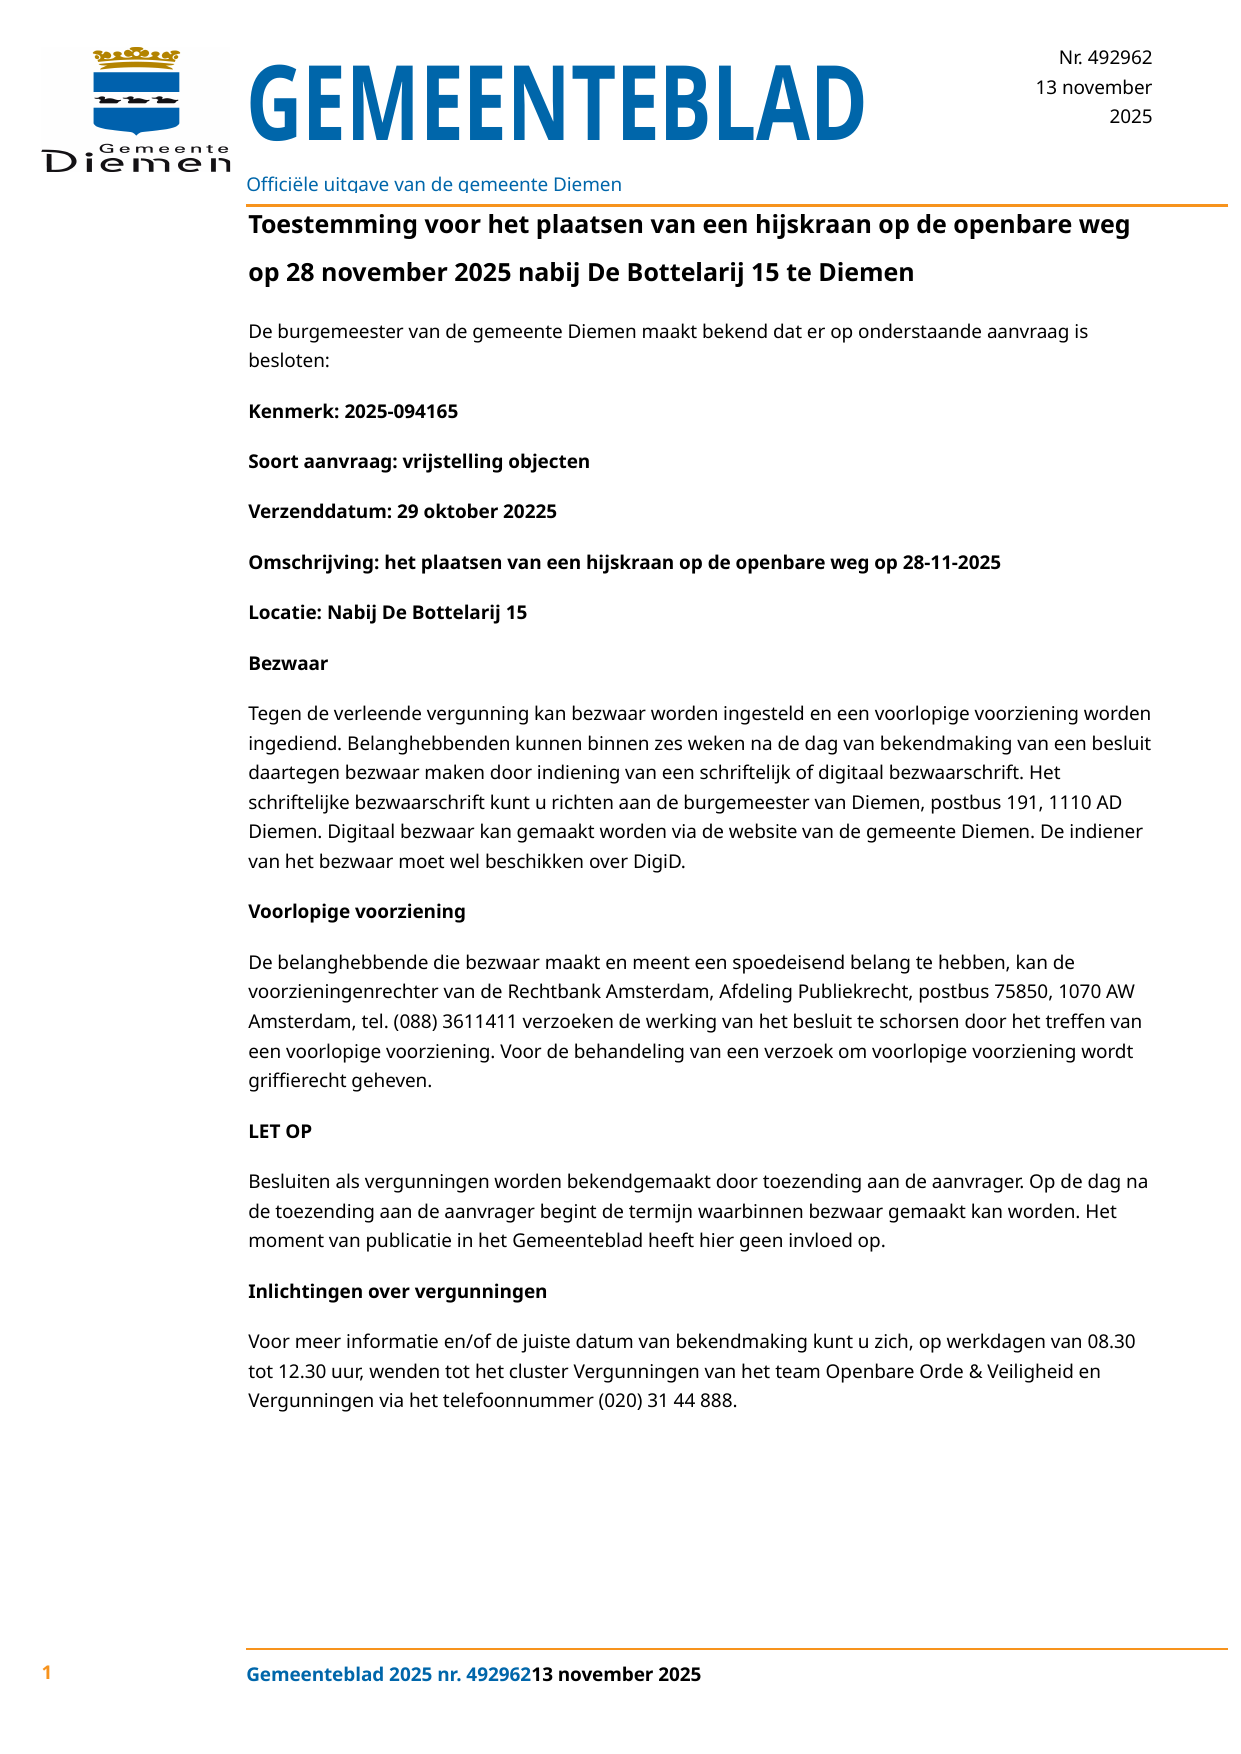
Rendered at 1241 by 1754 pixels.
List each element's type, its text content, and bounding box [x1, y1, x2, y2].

text Omschrijving: het plaatsen van een hijskraan op de openbare weg op 28-11-2025 [248, 549, 1152, 575]
text Besluiten als vergunningen worden bekendgemaakt door toezending aan de aanvrager. Op de dag na de toezending aan de aanvrager begint de termijn waarbinnen bezwaar gemaakt kan worden. Het moment van publicatie in het Gemeenteblad heeft hier geen invloed op. [248, 1168, 1152, 1253]
text Soort aanvraag: vrijstelling objecten [248, 448, 1152, 474]
text Tegen de verleende vergunning kan bezwaar worden ingesteld en een voorlopige voorziening worden ingediend. Belanghebbenden kunnen binnen zes weken na de dag van bekendmaking van een besluit daartegen bezwaar maken door indiening van een schriftelijk of digitaal bezwaarschrift. Het schriftelijke bezwaarschrift kunt u richten aan de burgemeester van Diemen, postbus 191, 1110 AD Diemen. Digitaal bezwaar kan gemaakt worden via de website van de gemeente Diemen. De indiener van het bezwaar moet wel beschikken over DigiD. [248, 700, 1152, 874]
text De burgemeester van de gemeente Diemen maakt bekend dat er op onderstaande aanvraag is besloten: [248, 318, 1152, 373]
text Toestemming voor het plaatsen van een hijskraan op de openbare weg op 28 november 2025 nabij De Bottelarij 15 te Diemen [248, 207, 1152, 288]
text Locatie: Nabij De Bottelarij 15 [248, 599, 1152, 625]
text Verzenddatum: 29 oktober 20225 [248, 499, 1152, 524]
picture [41, 47, 231, 172]
text Inlichtingen over vergunningen [248, 1278, 1152, 1304]
text De belanghebbende die bezwaar maakt en meent een spoedeisend belang te hebben, kan de voorzieningenrechter van de Rechtbank Amsterdam, Afdeling Publiekrecht, postbus 75850, 1070 AW Amsterdam, tel. (088) 3611411 verzoeken de werking van het besluit te schorsen door het treffen van een voorlopige voorziening. Voor de behandeling van een verzoek om voorlopige voorziening wordt griffierecht geheven. [248, 949, 1152, 1093]
text Kenmerk: 2025-094165 [248, 398, 1152, 424]
text Bezwaar [248, 650, 1152, 676]
text Voorlopige voorziening [248, 899, 1152, 924]
text Voor meer informatie en/of de juiste datum van bekendmaking kunt u zich, op werkdagen van 08.30 tot 12.30 uur, wenden tot het cluster Vergunningen van het team Openbare Orde & Veiligheid en Vergunningen via het telefoonnummer (020) 31 44 888. [248, 1328, 1152, 1413]
text LET OP [248, 1118, 1152, 1144]
